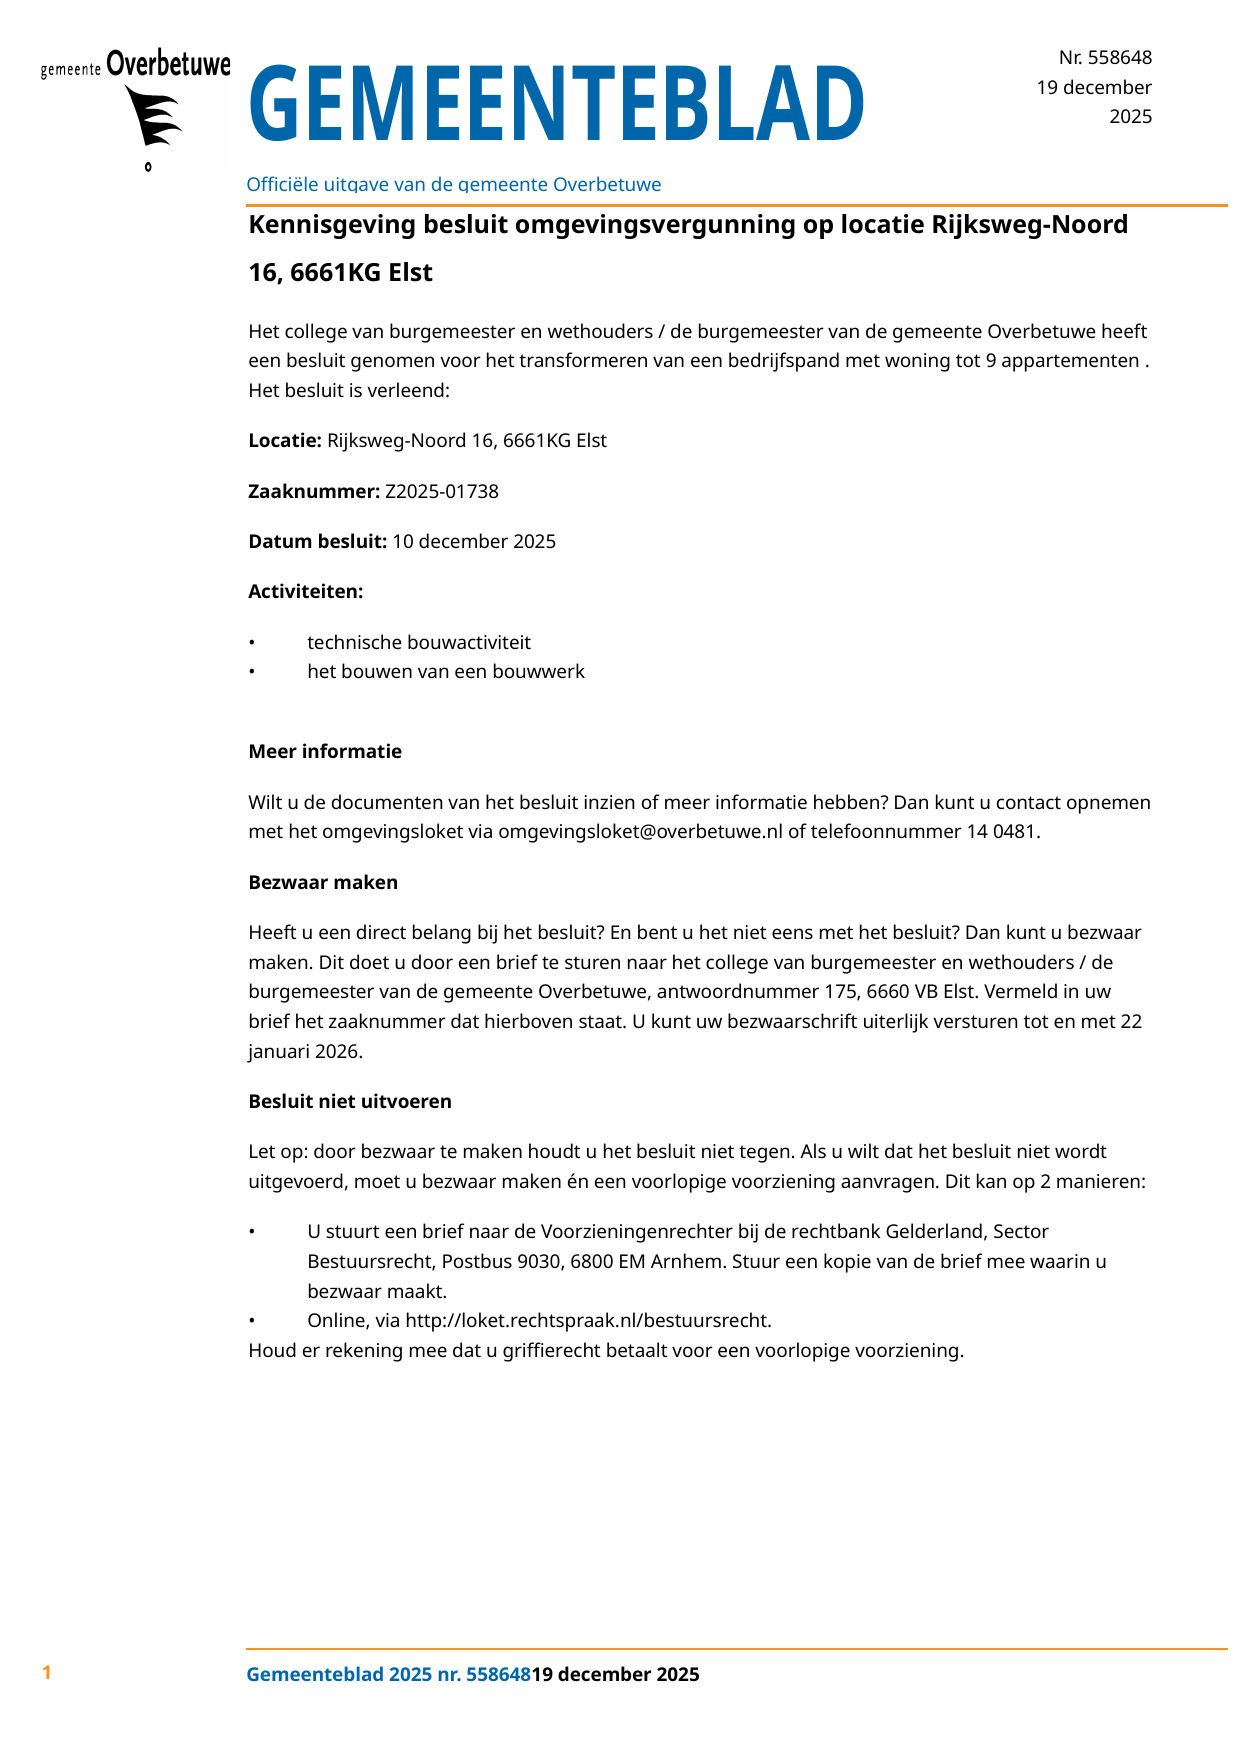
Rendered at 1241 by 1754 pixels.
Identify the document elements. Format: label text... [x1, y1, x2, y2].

text Locatie: Rijksweg-Noord 16, 6661KG Elst [248, 427, 1152, 453]
list U stuurt een brief naar de Voorzieningenrechter bij de rechtbank Gelderland, Sector Bestuursrecht, Postbus 9030, 6800 EM Arnhem. Stuur een kopie van de brief mee waarin u bezwaar maakt. [248, 1219, 1152, 1304]
text Datum besluit: 10 december 2025 [248, 528, 1152, 554]
text Heeft u een direct belang bij het besluit? En bent u het niet eens met het besluit? Dan kunt u bezwaar maken. Dit doet u door een brief te sturen naar het college van burgemeester en wethouders / de burgemeester van de gemeente Overbetuwe, antwoordnummer 175, 6660 VB Elst. Vermeld in uw brief het zaaknummer dat hierboven staat. U kunt uw bezwaarschrift uiterlijk versturen tot en met 22 januari 2026. [248, 919, 1152, 1064]
text Bezwaar maken [248, 869, 1152, 895]
text Het college van burgemeester en wethouders / de burgemeester van de gemeente Overbetuwe heeft een besluit genomen voor het transformeren van een bedrijfspand met woning tot 9 appartementen . Het besluit is verleend: [248, 318, 1152, 403]
picture [41, 47, 231, 172]
text Zaaknummer: Z2025-01738 [248, 478, 1152, 504]
text Activiteiten: [248, 579, 1152, 604]
text Meer informatie [248, 739, 1152, 764]
text Wilt u de documenten van het besluit inzien of meer informatie hebben? Dan kunt u contact opnemen met het omgevingsloket via omgevingsloket@overbetuwe.nl of telefoonnummer 14 0481. [248, 789, 1152, 844]
list technische bouwactiviteit [248, 629, 1152, 655]
text Besluit niet uitvoeren [248, 1088, 1152, 1114]
list Online, via http://loket.rechtspraak.nl/bestuursrecht. [248, 1307, 1152, 1333]
text Let op: door bezwaar te maken houdt u het besluit niet tegen. Als u wilt dat het besluit niet wordt uitgevoerd, moet u bezwaar maken én een voorlopige voorziening aanvragen. Dit kan op 2 manieren: [248, 1139, 1152, 1194]
text Kennisgeving besluit omgevingsvergunning op locatie Rijksweg-Noord 16, 6661KG Elst [248, 207, 1152, 288]
text Houd er rekening mee dat u griffierecht betaalt voor een voorlopige voorziening. [248, 1337, 1152, 1363]
list het bouwen van een bouwwerk [248, 659, 1152, 684]
